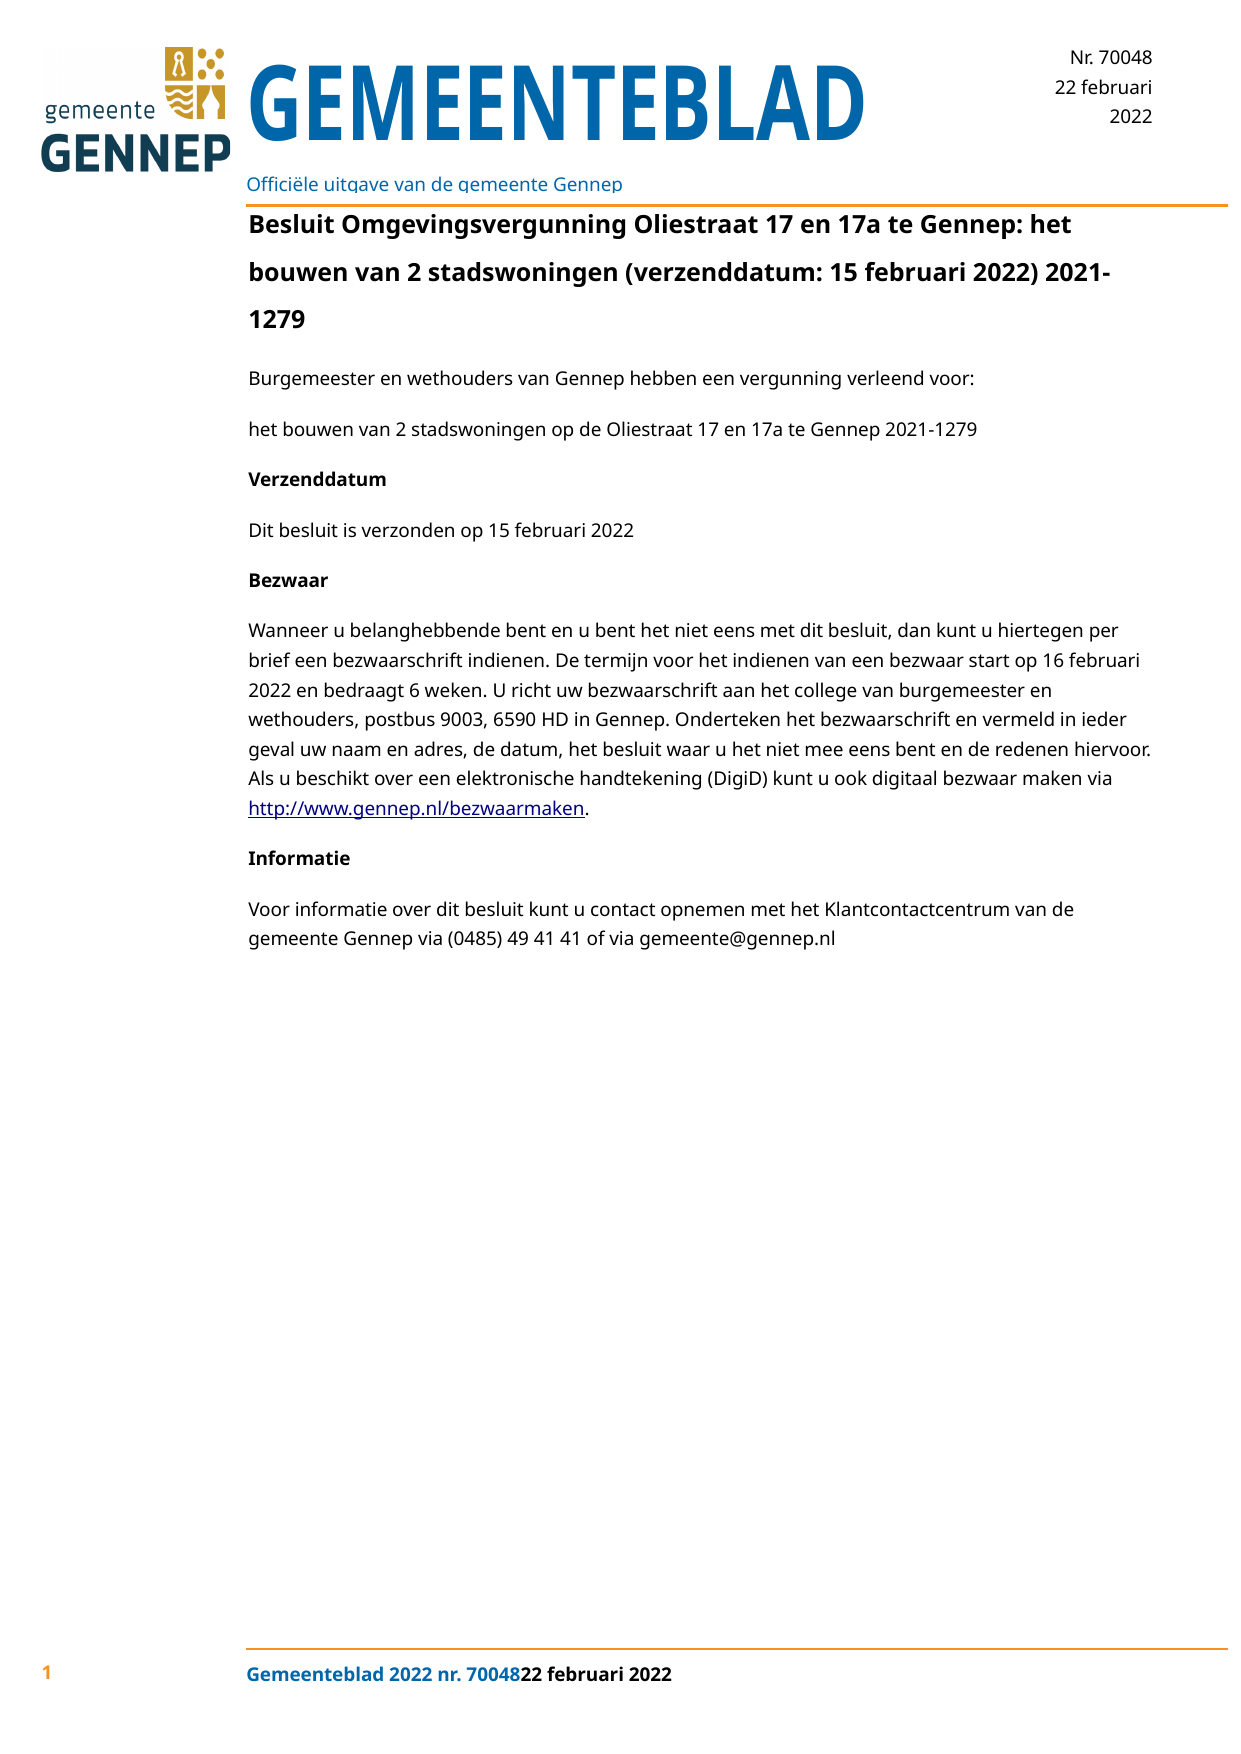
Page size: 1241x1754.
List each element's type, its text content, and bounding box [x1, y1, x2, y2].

text Informatie [248, 846, 1152, 871]
text Besluit Omgevingsvergunning Oliestraat 17 en 17a te Gennep: het bouwen van 2 stadswoningen (verzenddatum: 15 februari 2022) 2021-1279 [248, 207, 1152, 336]
picture [41, 47, 231, 172]
text Burgemeester en wethouders van Gennep hebben een vergunning verleend voor: [248, 366, 1152, 391]
text Voor informatie over dit besluit kunt u contact opnemen met het Klantcontactcentrum van de gemeente Gennep via (0485) 49 41 41 of via gemeente@gennep.nl [248, 896, 1152, 951]
text Wanneer u belanghebbende bent en u bent het niet eens met dit besluit, dan kunt u hiertegen per brief een bezwaarschrift indienen. De termijn voor het indienen van een bezwaar start op 16 februari 2022 en bedraagt 6 weken. U richt uw bezwaarschrift aan het college van burgemeester en wethouders, postbus 9003, 6590 HD in Gennep. Onderteken het bezwaarschrift en vermeld in ieder geval uw naam en adres, de datum, het besluit waar u het niet mee eens bent en de redenen hiervoor. Als u beschikt over een elektronische handtekening (DigiD) kunt u ook digitaal bezwaar maken via http://www.gennep.nl/bezwaarmaken. [248, 618, 1152, 821]
text Verzenddatum [248, 466, 1152, 492]
text Bezwaar [248, 567, 1152, 593]
text het bouwen van 2 stadswoningen op de Oliestraat 17 en 17a te Gennep 2021-1279 [248, 416, 1152, 442]
text Dit besluit is verzonden op 15 februari 2022 [248, 517, 1152, 542]
